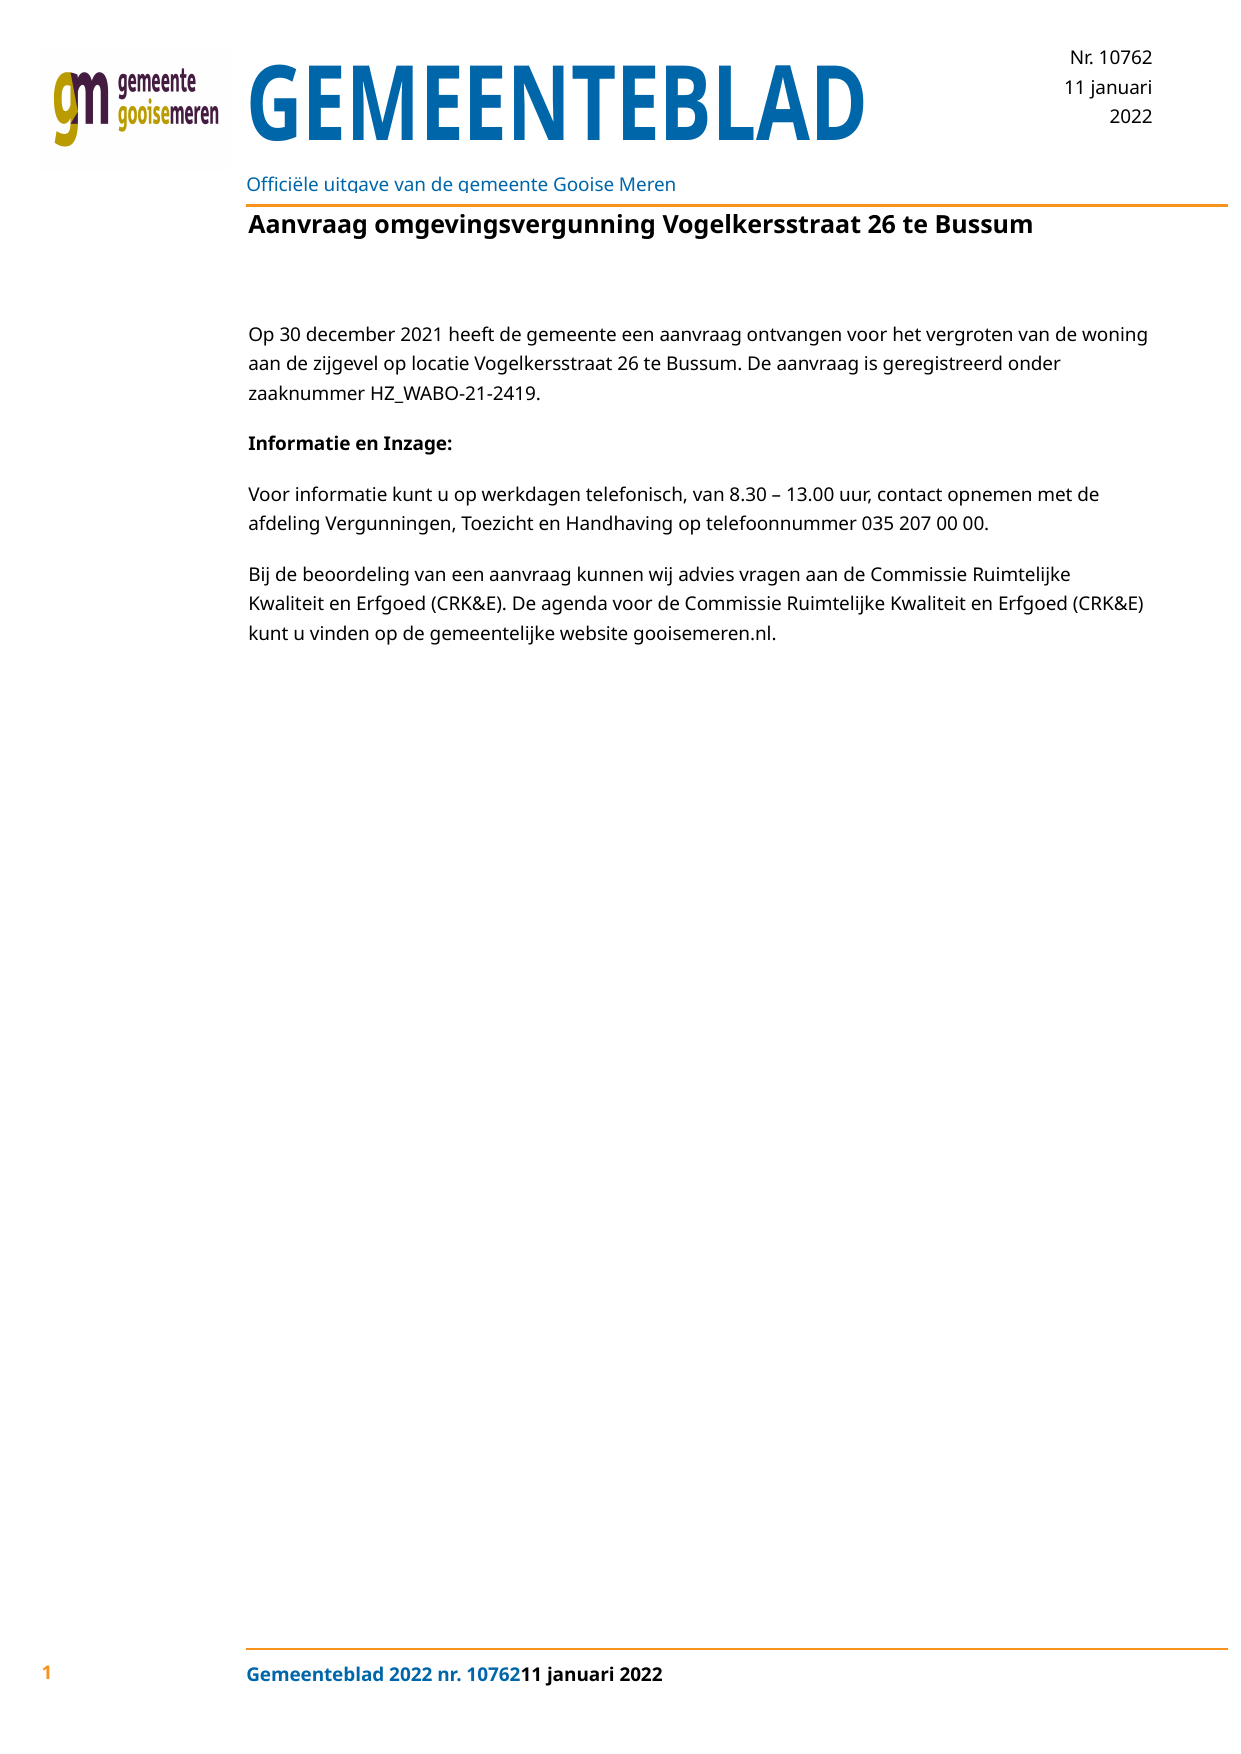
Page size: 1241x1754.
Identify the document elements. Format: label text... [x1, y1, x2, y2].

text Voor informatie kunt u op werkdagen telefonisch, van 8.30 – 13.00 uur, contact opnemen met de afdeling Vergunningen, Toezicht en Handhaving op telefoonnummer 035 207 00 00. [248, 481, 1152, 536]
text Aanvraag omgevingsvergunning Vogelkersstraat 26 te Bussum [248, 207, 1152, 241]
text Bij de beoordeling van een aanvraag kunnen wij advies vragen aan de Commissie Ruimtelijke Kwaliteit en Erfgoed (CRK&E). De agenda voor de Commissie Ruimtelijke Kwaliteit en Erfgoed (CRK&E) kunt u vinden op de gemeentelijke website gooisemeren.nl. [248, 561, 1152, 646]
text Informatie en Inzage: [248, 430, 1152, 456]
text Op 30 december 2021 heeft de gemeente een aanvraag ontvangen voor het vergroten van de woning aan de zijgevel op locatie Vogelkersstraat 26 te Bussum. De aanvraag is geregistreerd onder zaaknummer HZ_WABO-21-2419. [248, 321, 1152, 406]
picture [41, 47, 231, 172]
